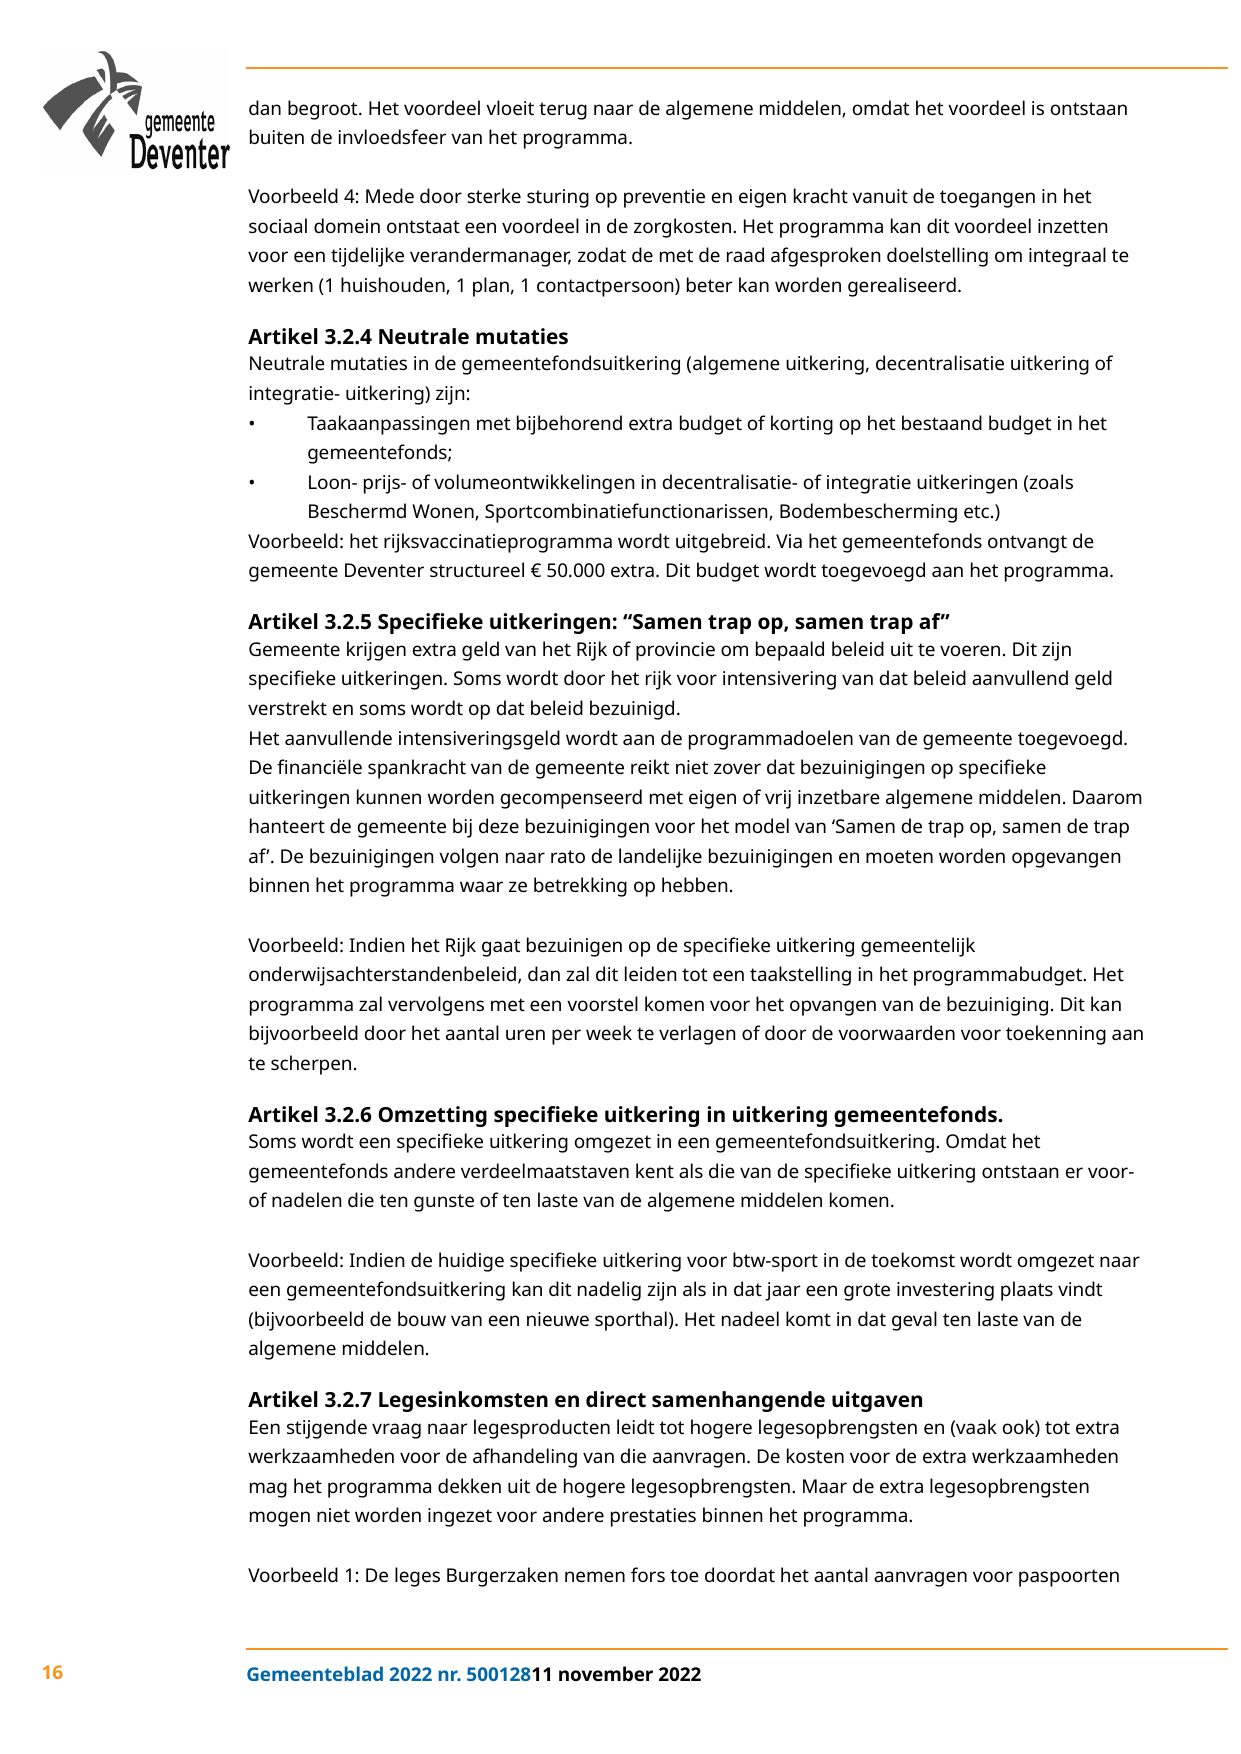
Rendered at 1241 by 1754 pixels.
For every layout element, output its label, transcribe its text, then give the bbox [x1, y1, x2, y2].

text Artikel 3.2.4 Neutrale mutaties [248, 322, 1152, 351]
text Het aanvullende intensiveringsgeld wordt aan de programmadoelen van de gemeente toegevoegd. De financiële spankracht van de gemeente reikt niet zover dat bezuinigingen op specifieke uitkeringen kunnen worden gecompenseerd met eigen of vrij inzetbare algemene middelen. Daarom hanteert de gemeente bij deze bezuinigingen voor het model van ‘Samen de trap op, samen de trap af’. De bezuinigingen volgen naar rato de landelijke bezuinigingen en moeten worden opgevangen binnen het programma waar ze betrekking op hebben. [248, 725, 1152, 898]
text Artikel 3.2.6 Omzetting specifieke uitkering in uitkering gemeentefonds. [248, 1100, 1152, 1128]
text Een stijgende vraag naar legesproducten leidt tot hogere legesopbrengsten en (vaak ook) tot extra werkzaamheden voor de afhandeling van die aanvragen. De kosten voor de extra werkzaamheden mag het programma dekken uit de hogere legesopbrengsten. Maar de extra legesopbrengsten mogen niet worden ingezet voor andere prestaties binnen het programma. [248, 1414, 1152, 1528]
text Artikel 3.2.7 Legesinkomsten en direct samenhangende uitgaven [248, 1385, 1152, 1414]
list Loon- prijs- of volumeontwikkelingen in decentralisatie- of integratie uitkeringen (zoals Beschermd Wonen, Sportcombinatiefunctionarissen, Bodembescherming etc.) [248, 469, 1152, 524]
picture [41, 47, 231, 172]
text Artikel 3.2.5 Specifieke uitkeringen: “Samen trap op, samen trap af” [248, 607, 1152, 636]
table_header Voorbeeld: Indien de huidige specifieke uitkering voor btw-sport in de toekomst wordt omgezet naar een gemeentefondsuitkering kan dit nadelig zijn als in dat jaar een grote investering plaats vindt (bijvoorbeeld de bouw van een nieuwe sporthal). Het nadeel komt in dat geval ten laste van de algemene middelen. [248, 1247, 1152, 1361]
table_header Voorbeeld: het rijksvaccinatieprogramma wordt uitgebreid. Via het gemeentefonds ontvangt de gemeente Deventer structureel € 50.000 extra. Dit budget wordt toegevoegd aan het programma. [248, 528, 1152, 583]
list Taakaanpassingen met bijbehorend extra budget of korting op het bestaand budget in het gemeentefonds; [248, 410, 1152, 465]
text Neutrale mutaties in de gemeentefondsuitkering (algemene uitkering, decentralisatie uitkering of integratie- uitkering) zijn: [248, 351, 1152, 406]
text Gemeente krijgen extra geld van het Rijk of provincie om bepaald beleid uit te voeren. Dit zijn specifieke uitkeringen. Soms wordt door het rijk voor intensivering van dat beleid aanvullend geld verstrekt en soms wordt op dat beleid bezuinigd. [248, 636, 1152, 721]
table_header dan begroot. Het voordeel vloeit terug naar de algemene middelen, omdat het voordeel is ontstaan buiten de invloedsfeer van het programma. Voorbeeld 4: Mede door sterke sturing op preventie en eigen kracht vanuit de toegangen in het sociaal domein ontstaat een voordeel in de zorgkosten. Het programma kan dit voordeel inzetten voor een tijdelijke verandermanager, zodat de met de raad afgesproken doelstelling om integraal te werken (1 huishouden, 1 plan, 1 contactpersoon) beter kan worden gerealiseerd. [248, 95, 1152, 298]
table_header Voorbeeld: Indien het Rijk gaat bezuinigen op de specifieke uitkering gemeentelijk onderwijsachterstandenbeleid, dan zal dit leiden tot een taakstelling in het programmabudget. Het programma zal vervolgens met een voorstel komen voor het opvangen van de bezuiniging. Dit kan bijvoorbeeld door het aantal uren per week te verlagen of door de voorwaarden voor toekenning aan te scherpen. [248, 932, 1152, 1076]
table_header Voorbeeld 1: De leges Burgerzaken nemen fors toe doordat het aantal aanvragen voor paspoorten [248, 1562, 1152, 1588]
text Soms wordt een specifieke uitkering omgezet in een gemeentefondsuitkering. Omdat het gemeentefonds andere verdeelmaatstaven kent als die van de specifieke uitkering ontstaan er voor- of nadelen die ten gunste of ten laste van de algemene middelen komen. [248, 1128, 1152, 1213]
